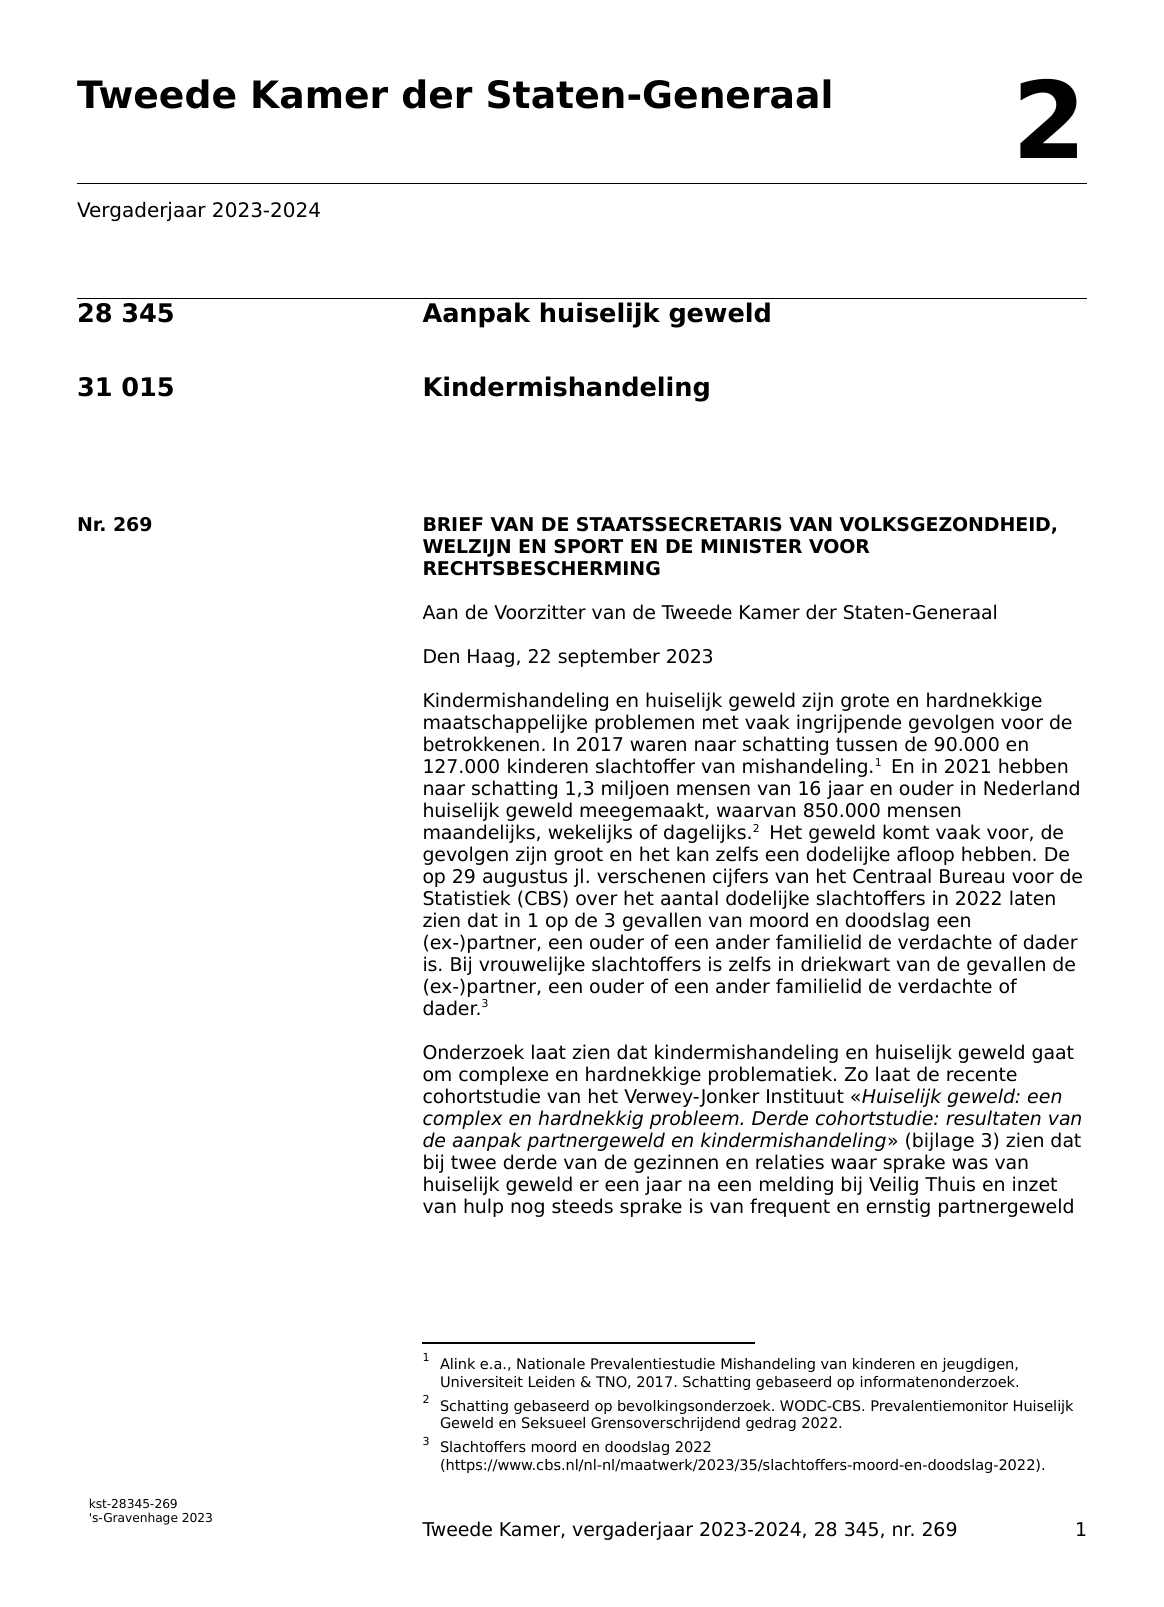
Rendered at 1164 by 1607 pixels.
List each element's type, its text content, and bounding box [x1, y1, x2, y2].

text Onderzoek laat zien dat kindermishandeling en huiselijk geweld gaat om complexe en hardnekkige problematiek. Zo laat de recente cohortstudie van het Verwey-Jonker Instituut «Huiselijk geweld: een complex en hardnekkig probleem. Derde cohortstudie: resultaten van de aanpak partnergeweld en kindermishandeling» (bijlage 3) zien dat bij twee derde van de gezinnen en relaties waar sprake was van huiselijk geweld er een jaar na een melding bij Veilig Thuis en inzet van hulp nog steeds sprake is van frequent en ernstig partnergeweld [422, 1042, 1087, 1218]
text Den Haag, 22 september 2023 [422, 646, 1087, 668]
table_cell Vergaderjaar 2023-2024 [77, 184, 1087, 298]
table_header 2 [886, 59, 1087, 183]
text Alink e.a., Nationale Prevalentiestudie Mishandeling van kinderen en jeugdigen, Universiteit Leiden & TNO, 2017. Schatting gebaseerd op informatenonderzoek. [422, 1352, 1087, 1391]
text Schatting gebaseerd op bevolkingsonderzoek. WODC-CBS. Prevalentiemonitor Huiselijk Geweld en Seksueel Grensoverschrijdend gedrag 2022. [422, 1393, 1087, 1432]
text Slachtoffers moord en doodslag 2022 (https://www.cbs.nl/nl-nl/maatwerk/2023/35/slachtoffers-moord-en-doodslag-2022). [422, 1435, 1087, 1474]
text Aan de Voorzitter van de Tweede Kamer der Staten-Generaal [422, 602, 1087, 624]
text Kindermishandeling en huiselijk geweld zijn grote en hardnekkige maatschappelijke problemen met vaak ingrijpende gevolgen voor de betrokkenen. In 2017 waren naar schatting tussen de 90.000 en 127.000 kinderen slachtoffer van mishandeling. En in 2021 hebben naar schatting 1,3 miljoen mensen van 16 jaar en ouder in Nederland huiselijk geweld meegemaakt, waarvan 850.000 mensen maandelijks, wekelijks of dagelijks. Het geweld komt vaak voor, de gevolgen zijn groot en het kan zelfs een dodelijke afloop hebben. De op 29 augustus jl. verschenen cijfers van het Centraal Bureau voor de Statistiek (CBS) over het aantal dodelijke slachtoffers in 2022 laten zien dat in 1 op de 3 gevallen van moord en doodslag een (ex-)partner, een ouder of een ander familielid de verdachte of dader is. Bij vrouwelijke slachtoffers is zelfs in driekwart van de gevallen de (ex-)partner, een ouder of een ander familielid de verdachte of dader. [422, 690, 1087, 1020]
text kst-28345-269 [88, 1497, 323, 1511]
text 's-Gravenhage 2023 [88, 1511, 323, 1525]
subtitle 31 015 Kindermishandeling [77, 373, 1087, 403]
table_header Tweede Kamer der Staten-Generaal [77, 59, 886, 183]
subtitle 28 345 Aanpak huiselijk geweld [77, 299, 1087, 329]
subtitle Nr. 269 BRIEF VAN DE STAATSSECRETARIS VAN VOLKSGEZONDHEID, WELZIJN EN SPORT EN DE MINISTER VOOR RECHTSBESCHERMING [77, 514, 1087, 580]
